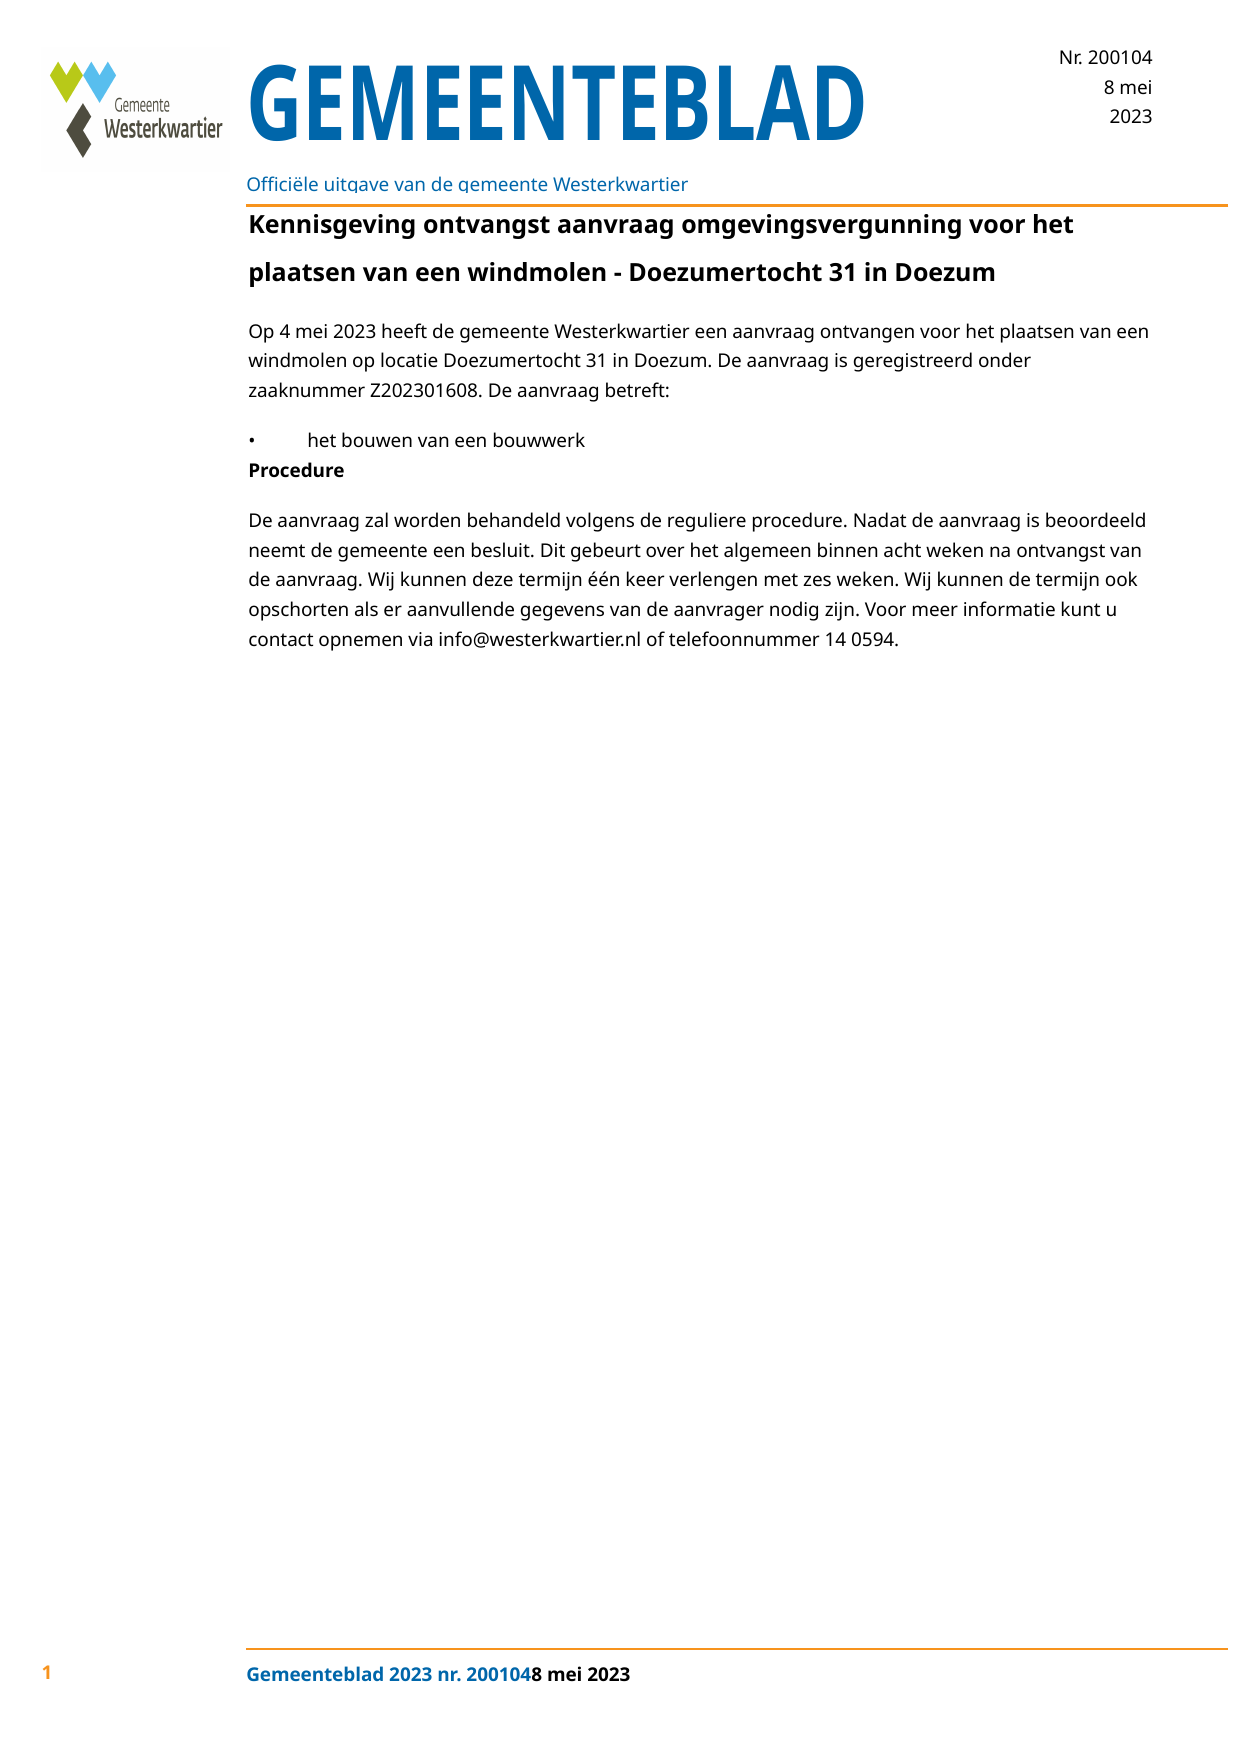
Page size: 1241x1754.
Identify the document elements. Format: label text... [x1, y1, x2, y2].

text Procedure [248, 457, 1152, 483]
list het bouwen van een bouwwerk [248, 427, 1152, 453]
text Kennisgeving ontvangst aanvraag omgevingsvergunning voor het plaatsen van een windmolen - Doezumertocht 31 in Doezum [248, 207, 1152, 288]
text Op 4 mei 2023 heeft de gemeente Westerkwartier een aanvraag ontvangen voor het plaatsen van een windmolen op locatie Doezumertocht 31 in Doezum. De aanvraag is geregistreerd onder zaaknummer Z202301608. De aanvraag betreft: [248, 318, 1152, 403]
picture [41, 47, 231, 172]
text De aanvraag zal worden behandeld volgens de reguliere procedure. Nadat de aanvraag is beoordeeld neemt de gemeente een besluit. Dit gebeurt over het algemeen binnen acht weken na ontvangst van de aanvraag. Wij kunnen deze termijn één keer verlengen met zes weken. Wij kunnen de termijn ook opschorten als er aanvullende gegevens van de aanvrager nodig zijn. Voor meer informatie kunt u contact opnemen via info@westerkwartier.nl of telefoonnummer 14 0594. [248, 507, 1152, 652]
